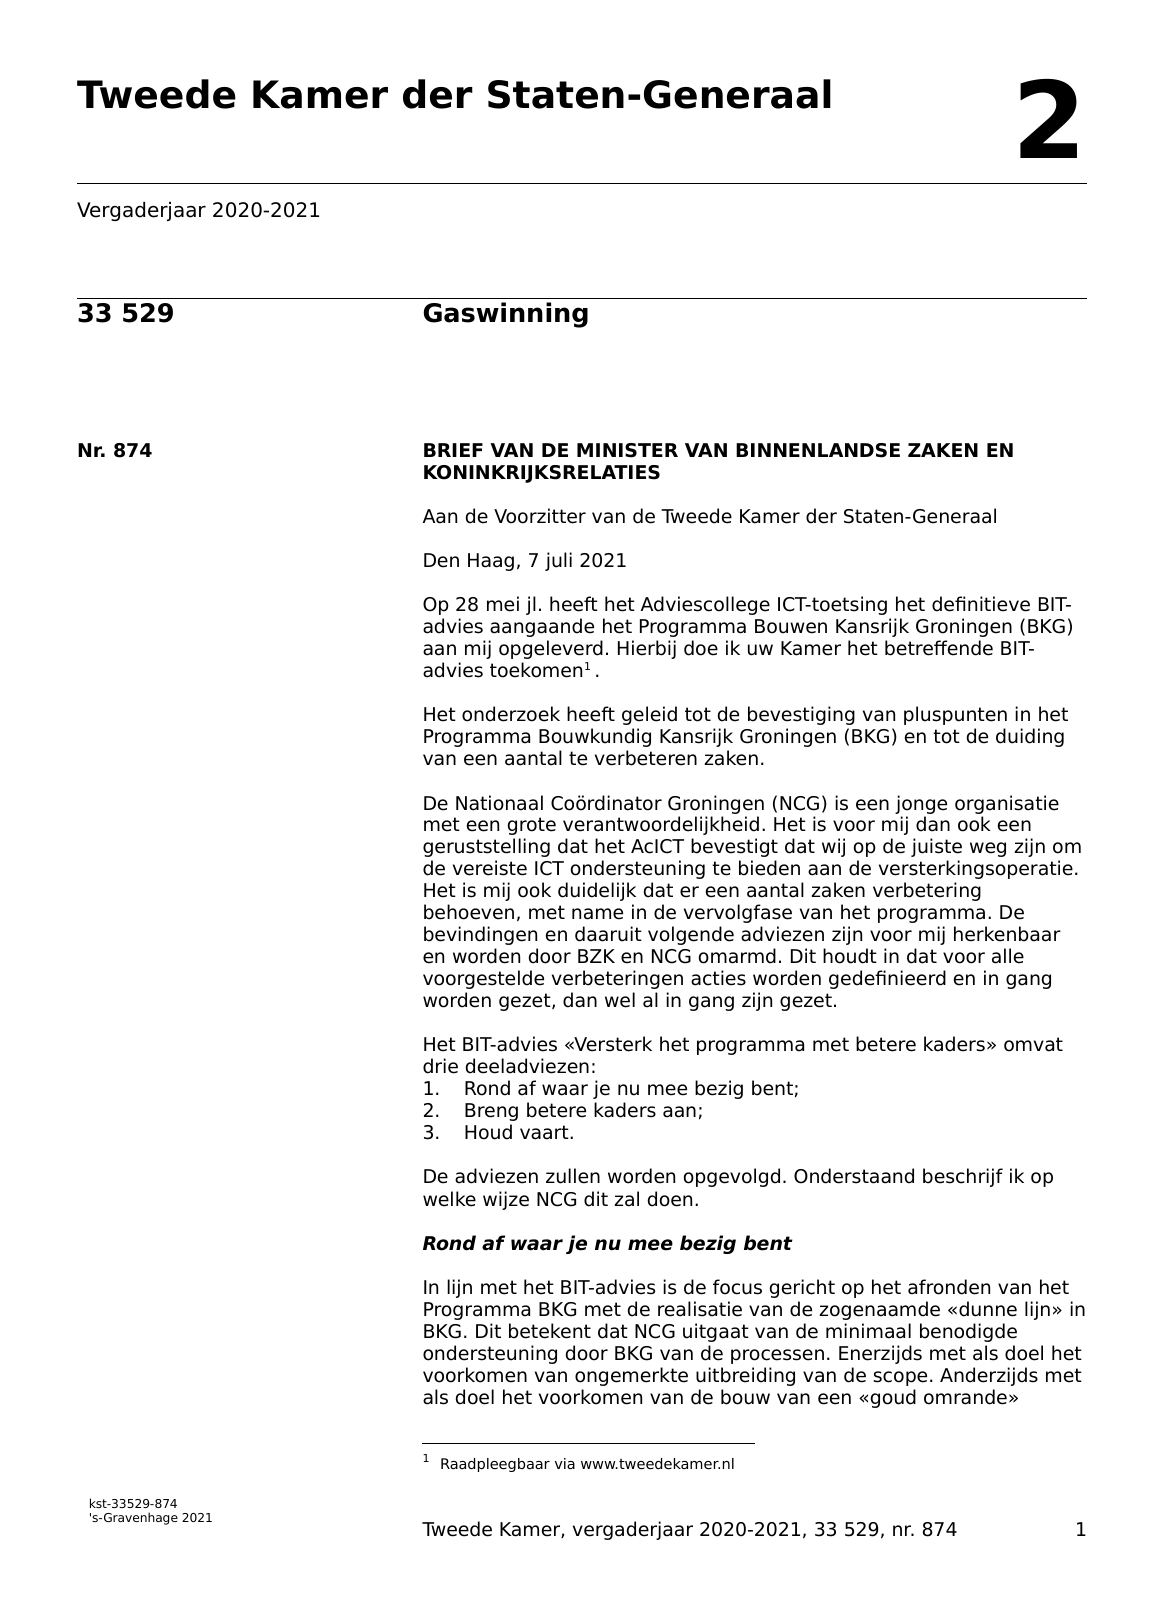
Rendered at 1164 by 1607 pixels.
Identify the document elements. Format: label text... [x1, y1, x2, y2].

table_cell Vergaderjaar 2020-2021 [77, 184, 1087, 298]
text Den Haag, 7 juli 2021 [422, 550, 1087, 572]
text De adviezen zullen worden opgevolgd. Onderstaand beschrijf ik op welke wijze NCG dit zal doen. [422, 1166, 1087, 1210]
text De Nationaal Coördinator Groningen (NCG) is een jonge organisatie met een grote verantwoordelijkheid. Het is voor mij dan ook een geruststelling dat het AcICT bevestigt dat wij op de juiste weg zijn om de vereiste ICT ondersteuning te bieden aan de versterkingsoperatie. Het is mij ook duidelijk dat er een aantal zaken verbetering behoeven, met name in de vervolgfase van het programma. De bevindingen en daaruit volgende adviezen zijn voor mij herkenbaar en worden door BZK en NCG omarmd. Dit houdt in dat voor alle voorgestelde verbeteringen acties worden gedefinieerd en in gang worden gezet, dan wel al in gang zijn gezet. [422, 792, 1087, 1012]
subtitle Rond af waar je nu mee bezig bent [422, 1233, 1087, 1254]
text 1. Rond af waar je nu mee bezig bent; [422, 1078, 1087, 1100]
text Het onderzoek heeft geleid tot de bevestiging van pluspunten in het Programma Bouwkundig Kansrijk Groningen (BKG) en tot de duiding van een aantal te verbeteren zaken. [422, 704, 1087, 770]
text Het BIT-advies «Versterk het programma met betere kaders» omvat drie deeladviezen: [422, 1034, 1087, 1078]
text 3. Houd vaart. [422, 1122, 1087, 1144]
subtitle Nr. 874 BRIEF VAN DE MINISTER VAN BINNENLANDSE ZAKEN EN KONINKRIJKSRELATIES [77, 440, 1087, 484]
text 's-Gravenhage 2021 [88, 1511, 323, 1525]
text 2. Breng betere kaders aan; [422, 1100, 1087, 1122]
text Op 28 mei jl. heeft het Adviescollege ICT-toetsing het definitieve BIT-advies aangaande het Programma Bouwen Kansrijk Groningen (BKG) aan mij opgeleverd. Hierbij doe ik uw Kamer het betreffende BIT-advies toekomen. [422, 594, 1087, 682]
text Aan de Voorzitter van de Tweede Kamer der Staten-Generaal [422, 506, 1087, 528]
table_header Tweede Kamer der Staten-Generaal [77, 59, 886, 183]
text Raadpleegbaar via www.tweedekamer.nl [422, 1452, 1087, 1474]
text In lijn met het BIT-advies is de focus gericht op het afronden van het Programma BKG met de realisatie van de zogenaamde «dunne lijn» in BKG. Dit betekent dat NCG uitgaat van de minimaal benodigde ondersteuning door BKG van de processen. Enerzijds met als doel het voorkomen van ongemerkte uitbreiding van de scope. Anderzijds met als doel het voorkomen van de bouw van een «goud omrande» [422, 1277, 1087, 1409]
table_header 2 [886, 59, 1087, 183]
subtitle 33 529 Gaswinning [77, 299, 1087, 329]
text kst-33529-874 [88, 1497, 323, 1511]
